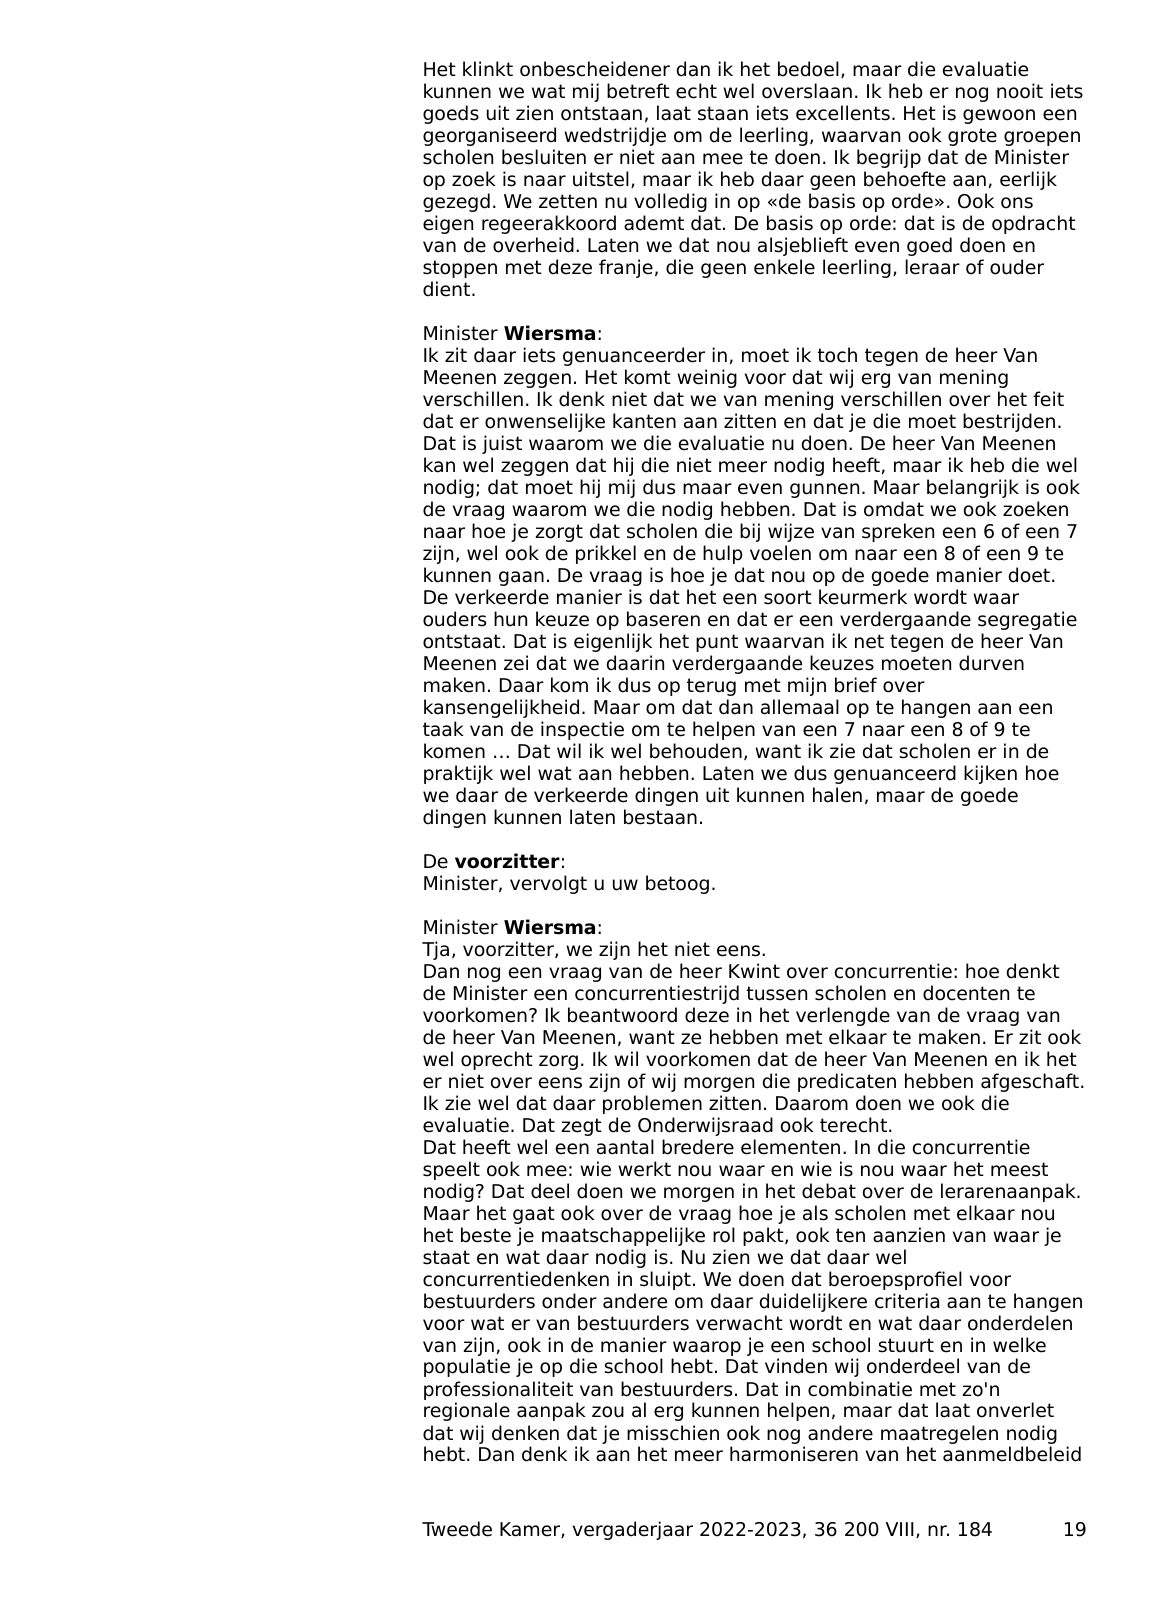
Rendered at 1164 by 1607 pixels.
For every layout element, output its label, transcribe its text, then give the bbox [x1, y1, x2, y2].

text Het klinkt onbescheidener dan ik het bedoel, maar die evaluatie kunnen we wat mij betreft echt wel overslaan. Ik heb er nog nooit iets goeds uit zien ontstaan, laat staan iets excellents. Het is gewoon een georganiseerd wedstrijdje om de leerling, waarvan ook grote groepen scholen besluiten er niet aan mee te doen. Ik begrijp dat de Minister op zoek is naar uitstel, maar ik heb daar geen behoefte aan, eerlijk gezegd. We zetten nu volledig in op «de basis op orde». Ook ons eigen regeerakkoord ademt dat. De basis op orde: dat is de opdracht van de overheid. Laten we dat nou alsjeblieft even goed doen en stoppen met deze franje, die geen enkele leerling, leraar of ouder dient. [422, 59, 1087, 301]
text De voorzitter: [422, 851, 1087, 873]
text Tja, voorzitter, we zijn het niet eens. [422, 939, 1087, 961]
text Dan nog een vraag van de heer Kwint over concurrentie: hoe denkt de Minister een concurrentiestrijd tussen scholen en docenten te voorkomen? Ik beantwoord deze in het verlengde van de vraag van de heer Van Meenen, want ze hebben met elkaar te maken. Er zit ook wel oprecht zorg. Ik wil voorkomen dat de heer Van Meenen en ik het er niet over eens zijn of wij morgen die predicaten hebben afgeschaft. Ik zie wel dat daar problemen zitten. Daarom doen we ook die evaluatie. Dat zegt de Onderwijsraad ook terecht. [422, 961, 1087, 1137]
text Dat heeft wel een aantal bredere elementen. In die concurrentie speelt ook mee: wie werkt nou waar en wie is nou waar het meest nodig? Dat deel doen we morgen in het debat over de lerarenaanpak. Maar het gaat ook over de vraag hoe je als scholen met elkaar nou het beste je maatschappelijke rol pakt, ook ten aanzien van waar je staat en wat daar nodig is. Nu zien we dat daar wel concurrentiedenken in sluipt. We doen dat beroepsprofiel voor bestuurders onder andere om daar duidelijkere criteria aan te hangen voor wat er van bestuurders verwacht wordt en wat daar onderdelen van zijn, ook in de manier waarop je een school stuurt en in welke populatie je op die school hebt. Dat vinden wij onderdeel van de professionaliteit van bestuurders. Dat in combinatie met zo'n regionale aanpak zou al erg kunnen helpen, maar dat laat onverlet dat wij denken dat je misschien ook nog andere maatregelen nodig hebt. Dan denk ik aan het meer harmoniseren van het aanmeldbeleid [422, 1137, 1087, 1466]
text Ik zit daar iets genuanceerder in, moet ik toch tegen de heer Van Meenen zeggen. Het komt weinig voor dat wij erg van mening verschillen. Ik denk niet dat we van mening verschillen over het feit dat er onwenselijke kanten aan zitten en dat je die moet bestrijden. Dat is juist waarom we die evaluatie nu doen. De heer Van Meenen kan wel zeggen dat hij die niet meer nodig heeft, maar ik heb die wel nodig; dat moet hij mij dus maar even gunnen. Maar belangrijk is ook de vraag waarom we die nodig hebben. Dat is omdat we ook zoeken naar hoe je zorgt dat scholen die bij wijze van spreken een 6 of een 7 zijn, wel ook de prikkel en de hulp voelen om naar een 8 of een 9 te kunnen gaan. De vraag is hoe je dat nou op de goede manier doet. De verkeerde manier is dat het een soort keurmerk wordt waar ouders hun keuze op baseren en dat er een verdergaande segregatie ontstaat. Dat is eigenlijk het punt waarvan ik net tegen de heer Van Meenen zei dat we daarin verdergaande keuzes moeten durven maken. Daar kom ik dus op terug met mijn brief over kansengelijkheid. Maar om dat dan allemaal op te hangen aan een taak van de inspectie om te helpen van een 7 naar een 8 of 9 te komen … Dat wil ik wel behouden, want ik zie dat scholen er in de praktijk wel wat aan hebben. Laten we dus genuanceerd kijken hoe we daar de verkeerde dingen uit kunnen halen, maar de goede dingen kunnen laten bestaan. [422, 345, 1087, 828]
text Minister Wiersma: [422, 917, 1087, 939]
text Minister Wiersma: [422, 323, 1087, 345]
text Minister, vervolgt u uw betoog. [422, 873, 1087, 895]
